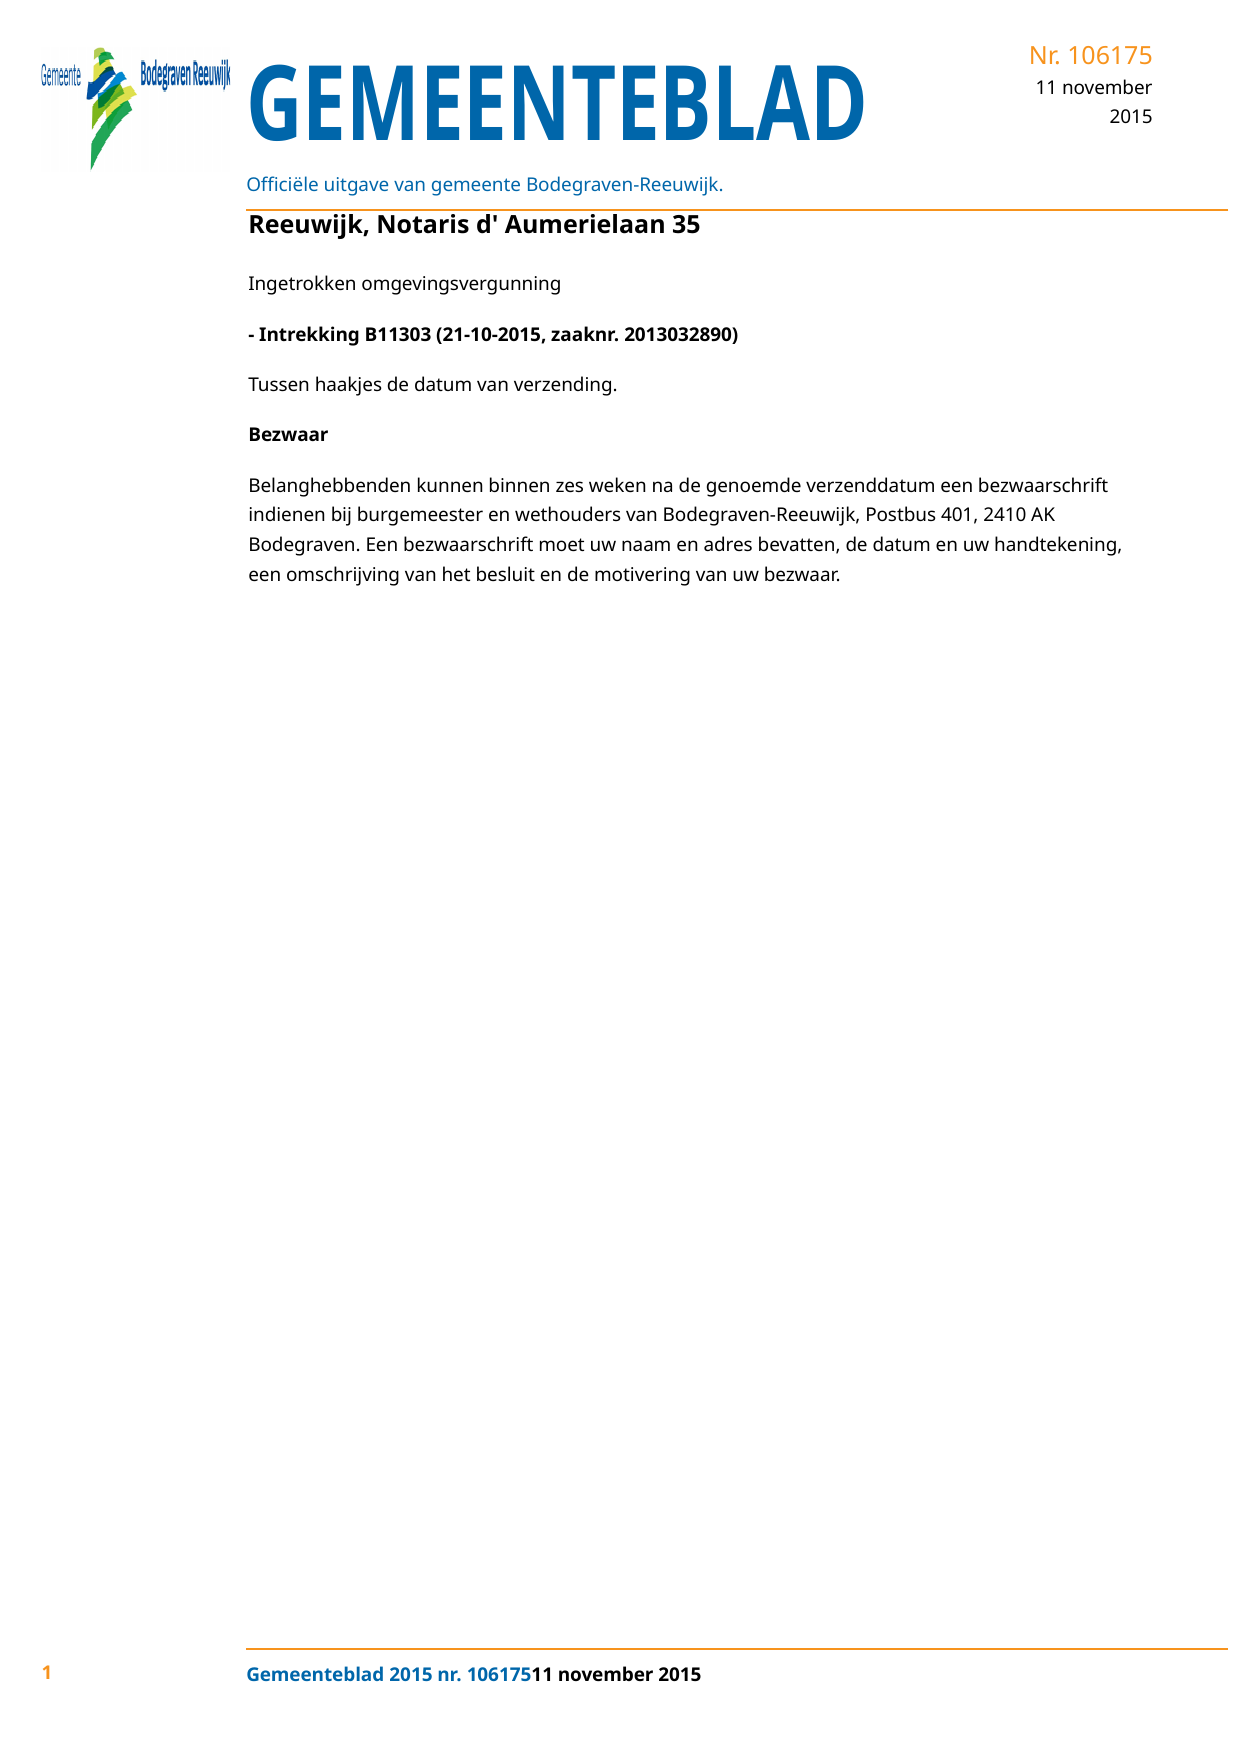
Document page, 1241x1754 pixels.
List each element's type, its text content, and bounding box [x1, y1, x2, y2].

text Bezwaar [248, 422, 1152, 447]
text Belanghebbenden kunnen binnen zes weken na de genoemde verzenddatum een bezwaarschrift indienen bij burgemeester en wethouders van Bodegraven-Reeuwijk, Postbus 401, 2410 AK Bodegraven. Een bezwaarschrift moet uw naam en adres bevatten, de datum en uw handtekening, een omschrijving van het besluit en de motivering van uw bezwaar. [248, 472, 1152, 586]
picture [41, 47, 231, 172]
text Tussen haakjes de datum van verzending. [248, 371, 1152, 397]
text Ingetrokken omgevingsvergunning [248, 270, 1152, 296]
text - Intrekking B11303 (21‑10‑2015, zaaknr. 2013032890) [248, 321, 1152, 346]
text Reeuwijk, Notaris d' Aumerielaan 35 [248, 211, 1152, 241]
